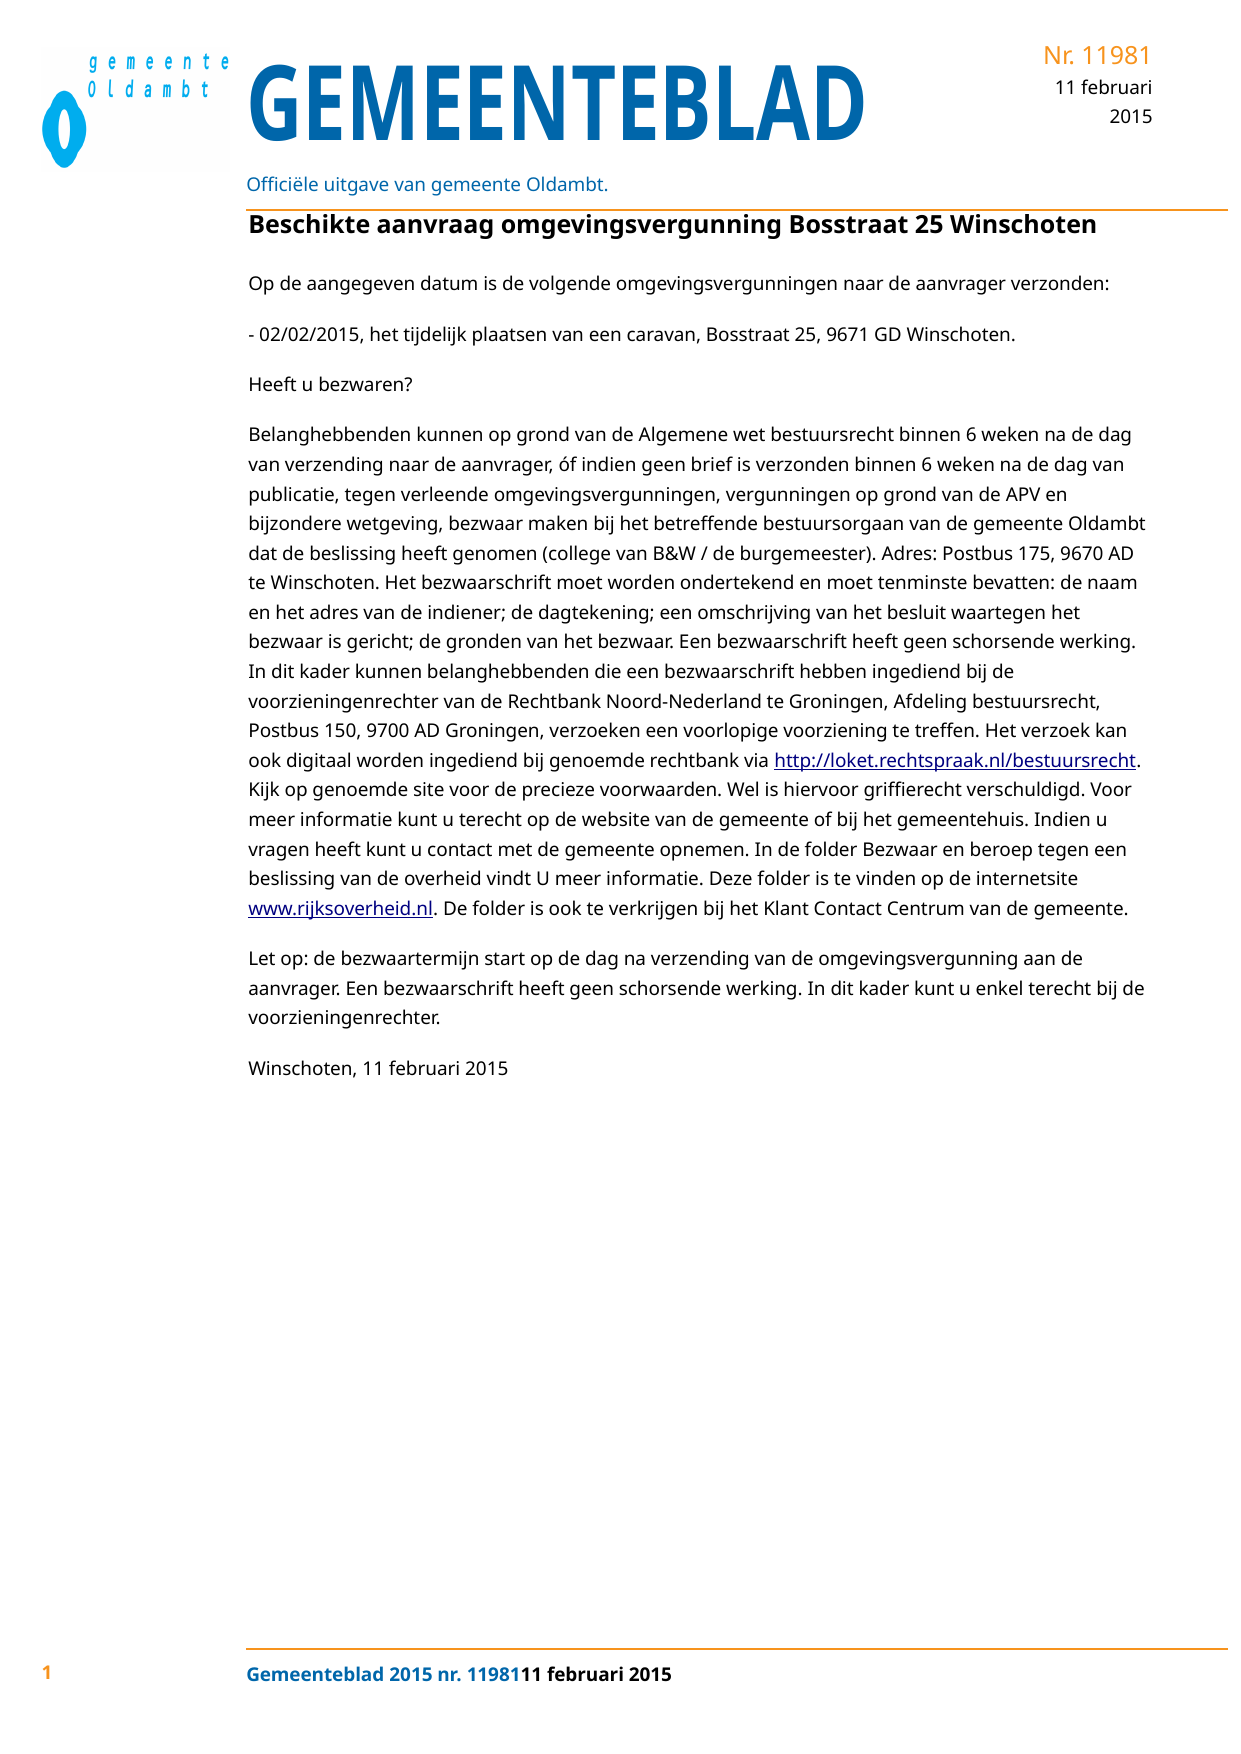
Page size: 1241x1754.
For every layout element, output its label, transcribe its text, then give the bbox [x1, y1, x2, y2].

picture [41, 47, 231, 172]
text Winschoten, 11 februari 2015 [248, 1055, 1152, 1081]
text Op de aangegeven datum is de volgende omgevingsvergunningen naar de aanvrager verzonden: [248, 270, 1152, 296]
text Let op: de bezwaartermijn start op de dag na verzending van de omgevingsvergunning aan de aanvrager. Een bezwaarschrift heeft geen schorsende werking. In dit kader kunt u enkel terecht bij de voorzieningenrechter. [248, 945, 1152, 1030]
text Beschikte aanvraag omgevingsvergunning Bosstraat 25 Winschoten [248, 211, 1152, 241]
text Belanghebbenden kunnen op grond van de Algemene wet bestuursrecht binnen 6 weken na de dag van verzending naar de aanvrager, óf indien geen brief is verzonden binnen 6 weken na de dag van publicatie, tegen verleende omgevingsvergunningen, vergunningen op grond van de APV en bijzondere wetgeving, bezwaar maken bij het betreffende bestuursorgaan van de gemeente Oldambt dat de beslissing heeft genomen (college van B&W / de burgemeester). Adres: Postbus 175, 9670 AD te Winschoten. Het bezwaarschrift moet worden ondertekend en moet tenminste bevatten: de naam en het adres van de indiener; de dagtekening; een omschrijving van het besluit waartegen het bezwaar is gericht; de gronden van het bezwaar. Een bezwaarschrift heeft geen schorsende werking. In dit kader kunnen belanghebbenden die een bezwaarschrift hebben ingediend bij de voorzieningenrechter van de Rechtbank Noord-Nederland te Groningen, Afdeling bestuursrecht, Postbus 150, 9700 AD Groningen, verzoeken een voorlopige voorziening te treffen. Het verzoek kan ook digitaal worden ingediend bij genoemde rechtbank via http://loket.rechtspraak.nl/bestuursrecht. Kijk op genoemde site voor de precieze voorwaarden. Wel is hiervoor griffierecht verschuldigd. Voor meer informatie kunt u terecht op de website van de gemeente of bij het gemeentehuis. Indien u vragen heeft kunt u contact met de gemeente opnemen. In de folder Bezwaar en beroep tegen een beslissing van de overheid vindt U meer informatie. Deze folder is te vinden op de internetsite www.rijksoverheid.nl. De folder is ook te verkrijgen bij het Klant Contact Centrum van de gemeente. [248, 422, 1152, 921]
text Heeft u bezwaren? [248, 371, 1152, 397]
text - 02/02/2015, het tijdelijk plaatsen van een caravan, Bosstraat 25, 9671 GD Winschoten. [248, 321, 1152, 346]
